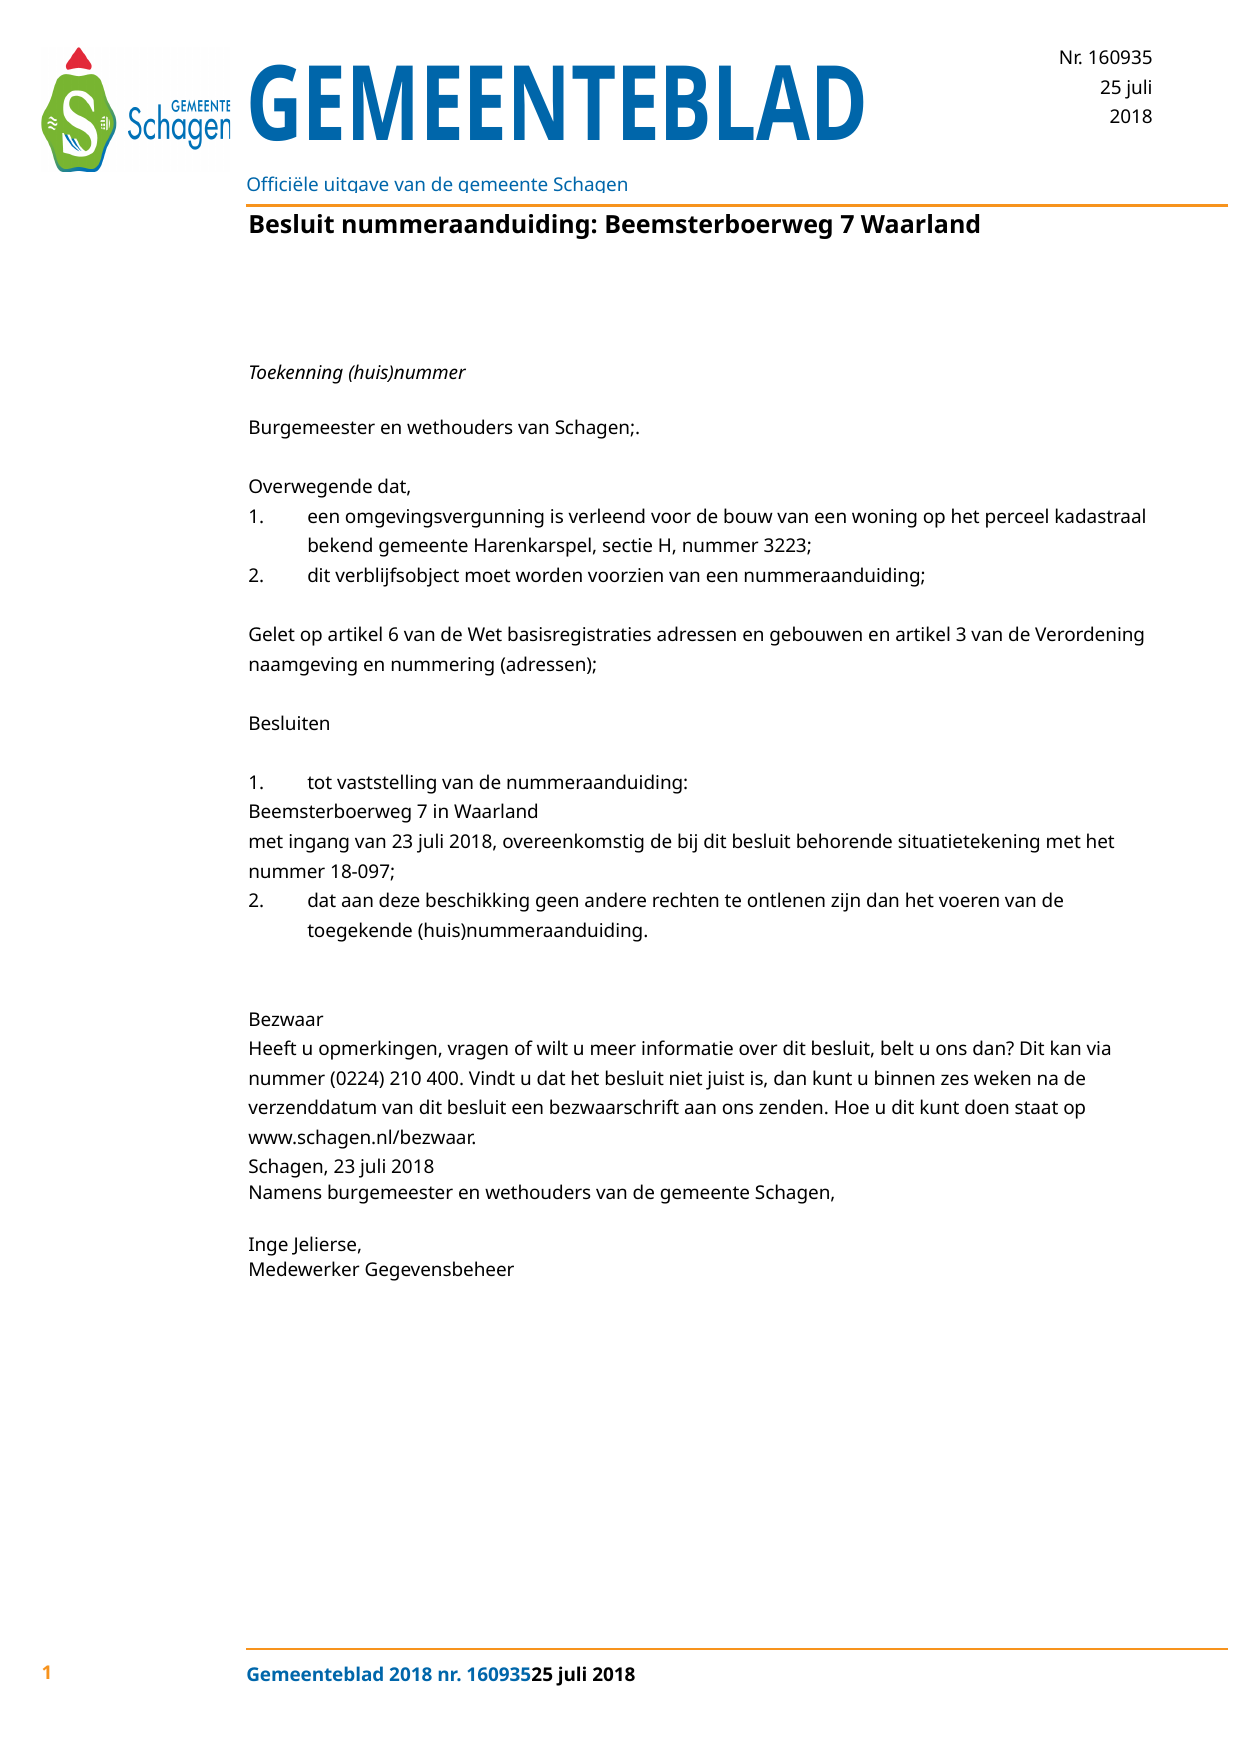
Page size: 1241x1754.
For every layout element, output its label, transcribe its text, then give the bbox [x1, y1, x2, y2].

text Besluit nummeraanduiding: Beemsterboerweg 7 Waarland [248, 207, 1152, 241]
text Inge Jelierse, [248, 1231, 1152, 1257]
text Toekenning (huis)nummer [248, 359, 1152, 384]
list dit verblijfsobject moet worden voorzien van een nummeraanduiding; [248, 562, 1152, 588]
text Overwegende dat, [248, 473, 1152, 499]
text Medewerker Gegevensbeheer [248, 1257, 1152, 1282]
text Bezwaar [248, 1006, 1152, 1032]
text Besluiten [248, 710, 1152, 736]
text met ingang van 23 juli 2018, overeenkomstig de bij dit besluit behorende situatietekening met het nummer 18-097; [248, 828, 1152, 884]
text Gelet op artikel 6 van de Wet basisregistraties adressen en gebouwen en artikel 3 van de Verordening [248, 621, 1152, 647]
list een omgevingsvergunning is verleend voor de bouw van een woning op het perceel kadastraal bekend gemeente Harenkarspel, sectie H, nummer 3223; [248, 503, 1152, 558]
text Heeft u opmerkingen, vragen of wilt u meer informatie over dit besluit, belt u ons dan? Dit kan via nummer (0224) 210 400. Vindt u dat het besluit niet juist is, dan kunt u binnen zes weken na de verzenddatum van dit besluit een bezwaarschrift aan ons zenden. Hoe u dit kunt doen staat op www.schagen.nl/bezwaar. [248, 1035, 1152, 1150]
list tot vaststelling van de nummeraanduiding: [248, 769, 1152, 795]
picture [41, 47, 231, 172]
text Burgemeester en wethouders van Schagen;. [248, 414, 1152, 440]
list dat aan deze beschikking geen andere rechten te ontlenen zijn dan het voeren van de toegekende (huis)nummeraanduiding. [248, 887, 1152, 943]
text Namens burgemeester en wethouders van de gemeente Schagen, [248, 1179, 1152, 1205]
text Beemsterboerweg 7 in Waarland [248, 799, 1152, 824]
text naamgeving en nummering (adressen); [248, 651, 1152, 677]
text Schagen, 23 juli 2018 [248, 1154, 1152, 1179]
